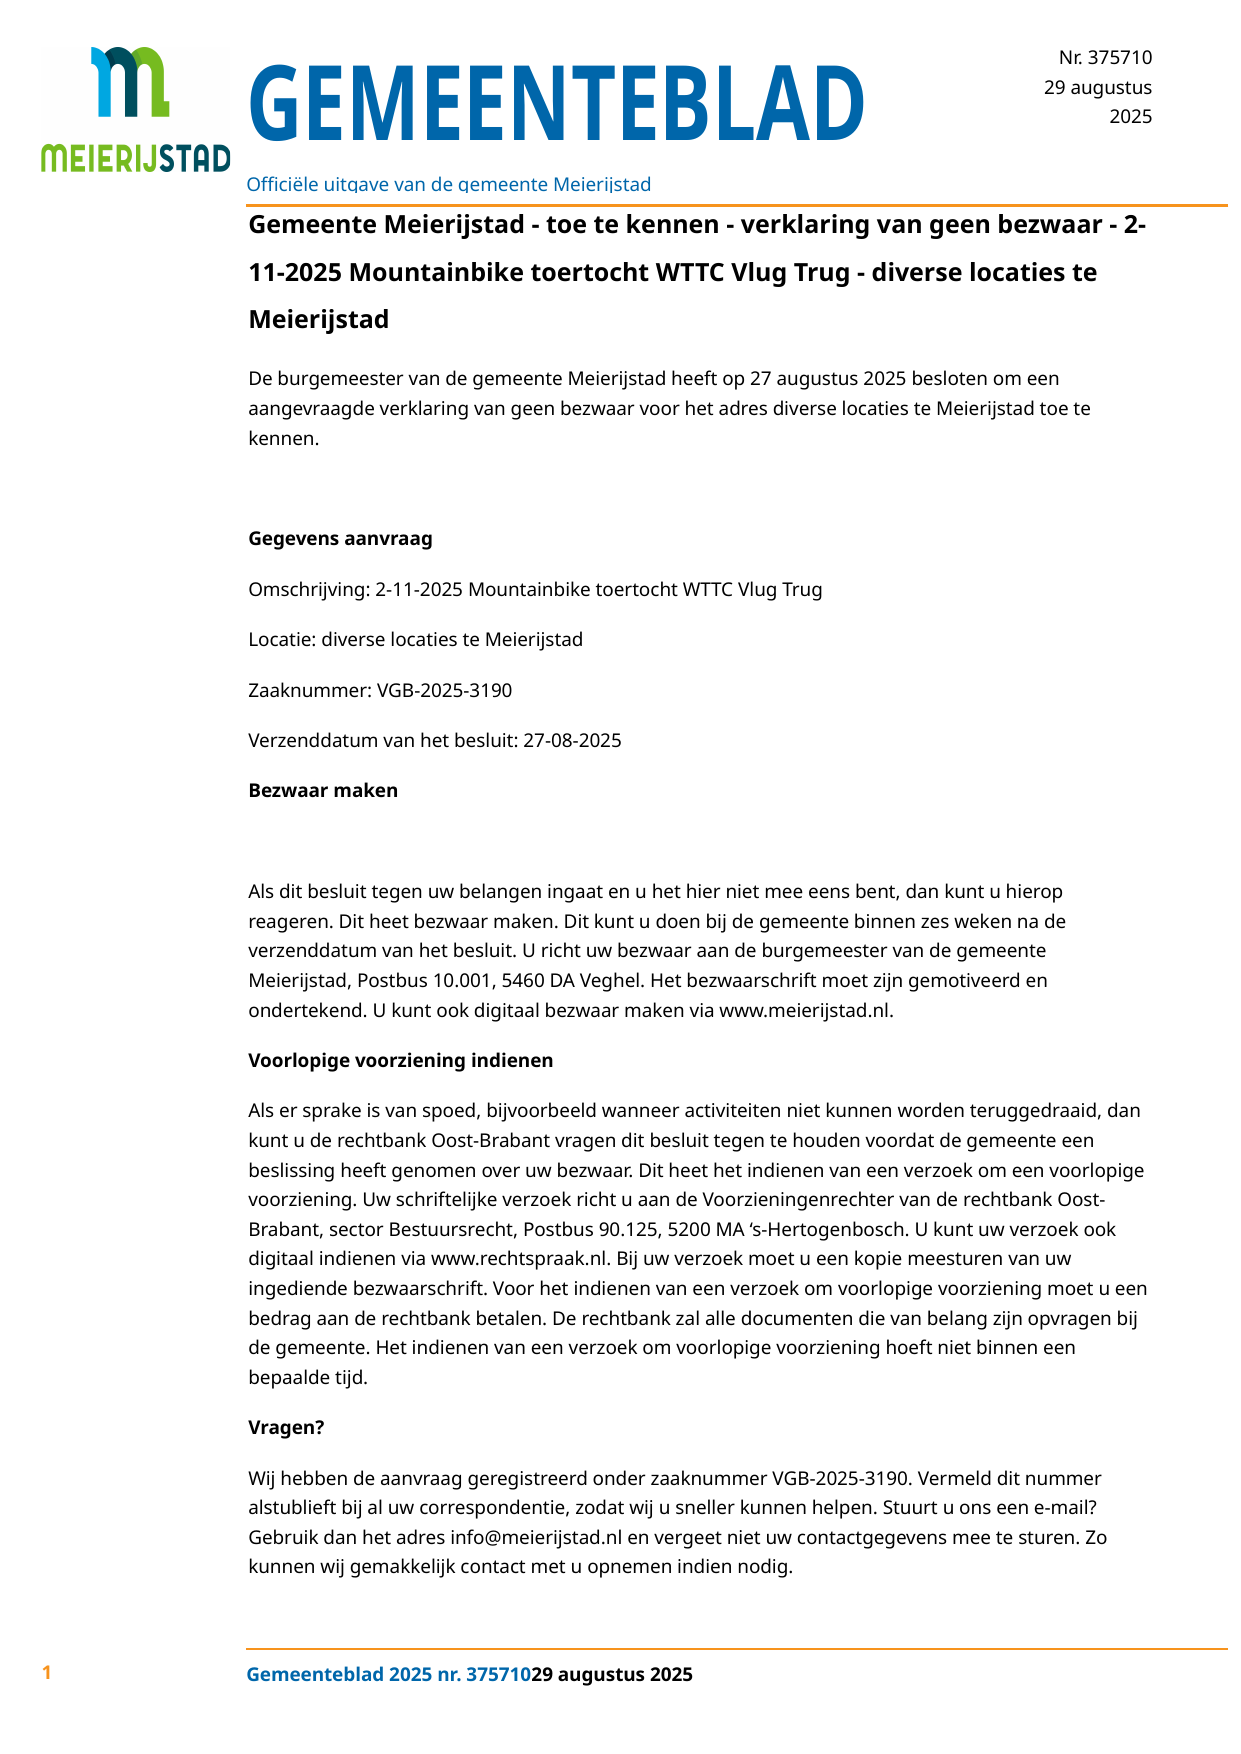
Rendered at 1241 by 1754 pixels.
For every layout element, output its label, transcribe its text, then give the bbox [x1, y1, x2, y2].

text Gegevens aanvraag [248, 526, 1152, 551]
picture [41, 47, 231, 172]
text Vragen? [248, 1414, 1152, 1440]
text Wij hebben de aanvraag geregistreerd onder zaaknummer VGB-2025-3190. Vermeld dit nummer alstublieft bij al uw correspondentie, zodat wij u sneller kunnen helpen. Stuurt u ons een e-mail? Gebruik dan het adres info@meierijstad.nl en vergeet niet uw contactgegevens mee te sturen. Zo kunnen wij gemakkelijk contact met u opnemen indien nodig. [248, 1465, 1152, 1579]
text Omschrijving: 2-11-2025 Mountainbike toertocht WTTC Vlug Trug [248, 576, 1152, 602]
text Locatie: diverse locaties te Meierijstad [248, 626, 1152, 652]
text Zaaknummer: VGB-2025-3190 [248, 677, 1152, 702]
text Gemeente Meierijstad - toe te kennen - verklaring van geen bezwaar - 2-11-2025 Mountainbike toertocht WTTC Vlug Trug - diverse locaties te Meierijstad [248, 207, 1152, 336]
text Als er sprake is van spoed, bijvoorbeeld wanneer activiteiten niet kunnen worden teruggedraaid, dan kunt u de rechtbank Oost-Brabant vragen dit besluit tegen te houden voordat de gemeente een beslissing heeft genomen over uw bezwaar. Dit heet het indienen van een verzoek om een voorlopige voorziening. Uw schriftelijke verzoek richt u aan de Voorzieningenrechter van de rechtbank Oost-Brabant, sector Bestuursrecht, Postbus 90.125, 5200 MA ‘s-Hertogenbosch. U kunt uw verzoek ook digitaal indienen via www.rechtspraak.nl. Bij uw verzoek moet u een kopie meesturen van uw ingediende bezwaarschrift. Voor het indienen van een verzoek om voorlopige voorziening moet u een bedrag aan de rechtbank betalen. De rechtbank zal alle documenten die van belang zijn opvragen bij de gemeente. Het indienen van een verzoek om voorlopige voorziening hoeft niet binnen een bepaalde tijd. [248, 1098, 1152, 1389]
text Verzenddatum van het besluit: 27-08-2025 [248, 727, 1152, 753]
text Als dit besluit tegen uw belangen ingaat en u het hier niet mee eens bent, dan kunt u hierop reageren. Dit heet bezwaar maken. Dit kunt u doen bij de gemeente binnen zes weken na de verzenddatum van het besluit. U richt uw bezwaar aan de burgemeester van de gemeente Meierijstad, Postbus 10.001, 5460 DA Veghel. Het bezwaarschrift moet zijn gemotiveerd en ondertekend. U kunt ook digitaal bezwaar maken via www.meierijstad.nl. [248, 878, 1152, 1022]
text Bezwaar maken [248, 778, 1152, 803]
text De burgemeester van de gemeente Meierijstad heeft op 27 augustus 2025 besloten om een aangevraagde verklaring van geen bezwaar voor het adres diverse locaties te Meierijstad toe te kennen. [248, 366, 1152, 450]
text Voorlopige voorziening indienen [248, 1047, 1152, 1073]
